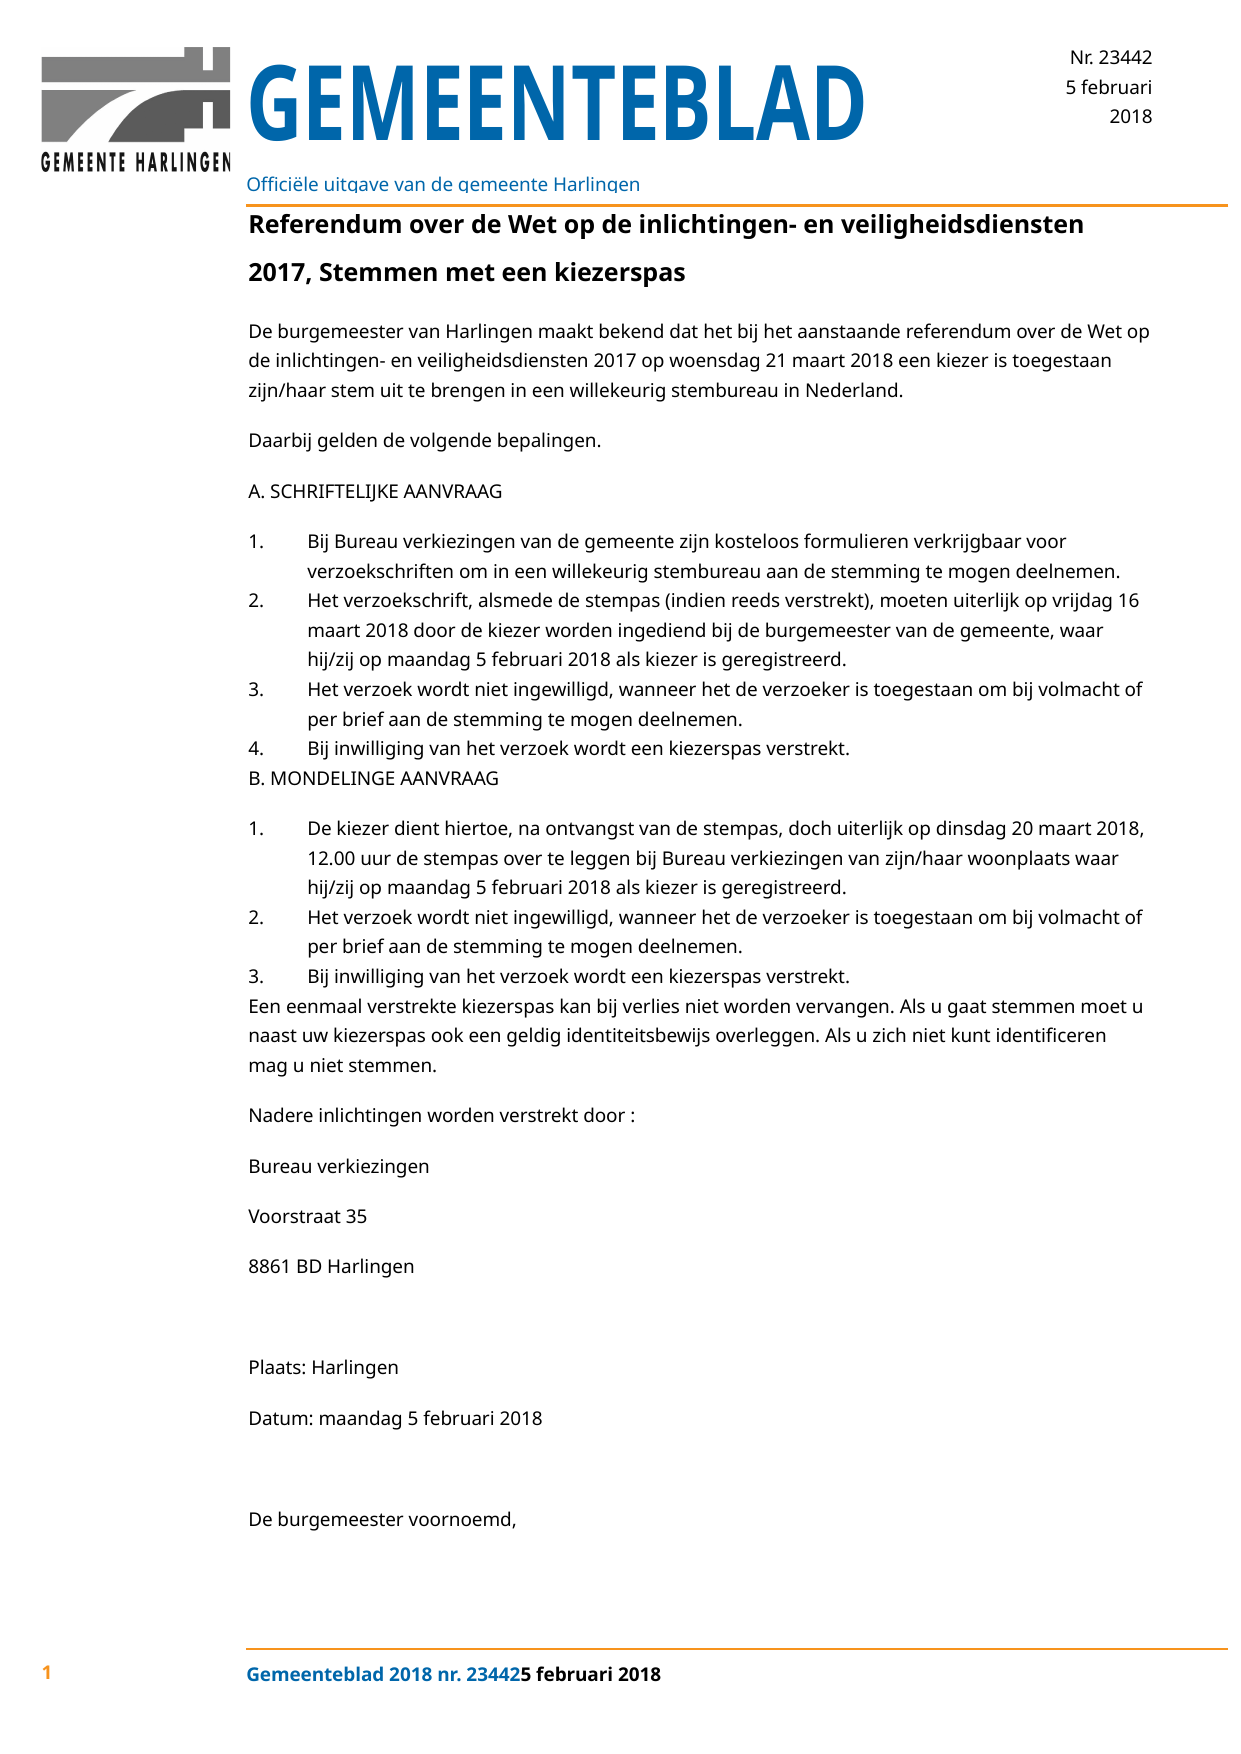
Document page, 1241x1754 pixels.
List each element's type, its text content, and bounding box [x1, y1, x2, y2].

list Bij Bureau verkiezingen van de gemeente zijn kosteloos formulieren verkrijgbaar voor verzoekschriften om in een willekeurig stembureau aan de stemming te mogen deelnemen. [248, 528, 1152, 584]
text Nadere inlichtingen worden verstrekt door : [248, 1102, 1152, 1128]
list Het verzoek wordt niet ingewilligd, wanneer het de verzoeker is toegestaan om bij volmacht of per brief aan de stemming te mogen deelnemen. [248, 676, 1152, 732]
text Plaats: Harlingen [248, 1354, 1152, 1380]
text De burgemeester van Harlingen maakt bekend dat het bij het aanstaande referendum over de Wet op de inlichtingen- en veiligheidsdiensten 2017 op woensdag 21 maart 2018 een kiezer is toegestaan zijn/haar stem uit te brengen in een willekeurig stembureau in Nederland. [248, 318, 1152, 403]
list De kiezer dient hiertoe, na ontvangst van de stempas, doch uiterlijk op dinsdag 20 maart 2018, 12.00 uur de stempas over te leggen bij Bureau verkiezingen van zijn/haar woonplaats waar hij/zij op maandag 5 februari 2018 als kiezer is geregistreerd. [248, 815, 1152, 900]
text Daarbij gelden de volgende bepalingen. [248, 427, 1152, 453]
list Het verzoek wordt niet ingewilligd, wanneer het de verzoeker is toegestaan om bij volmacht of per brief aan de stemming te mogen deelnemen. [248, 904, 1152, 959]
picture [41, 47, 231, 172]
text A. SCHRIFTELIJKE AANVRAAG [248, 478, 1152, 504]
list Bij inwilliging van het verzoek wordt een kiezerspas verstrekt. [248, 735, 1152, 761]
list Bij inwilliging van het verzoek wordt een kiezerspas verstrekt. [248, 963, 1152, 989]
text 8861 BD Harlingen [248, 1254, 1152, 1279]
text Datum: maandag 5 februari 2018 [248, 1405, 1152, 1431]
text B. MONDELINGE AANVRAAG [248, 765, 1152, 791]
text Een eenmaal verstrekte kiezerspas kan bij verlies niet worden vervangen. Als u gaat stemmen moet u naast uw kiezerspas ook een geldig identiteitsbewijs overleggen. Als u zich niet kunt identificeren mag u niet stemmen. [248, 993, 1152, 1078]
text Voorstraat 35 [248, 1203, 1152, 1229]
list Het verzoekschrift, alsmede de stempas (indien reeds verstrekt), moeten uiterlijk op vrijdag 16 maart 2018 door de kiezer worden ingediend bij de burgemeester van de gemeente, waar hij/zij op maandag 5 februari 2018 als kiezer is geregistreerd. [248, 587, 1152, 672]
text Bureau verkiezingen [248, 1153, 1152, 1179]
text De burgemeester voornoemd, [248, 1506, 1152, 1532]
text Referendum over de Wet op de inlichtingen- en veiligheidsdiensten 2017, Stemmen met een kiezerspas [248, 207, 1152, 288]
